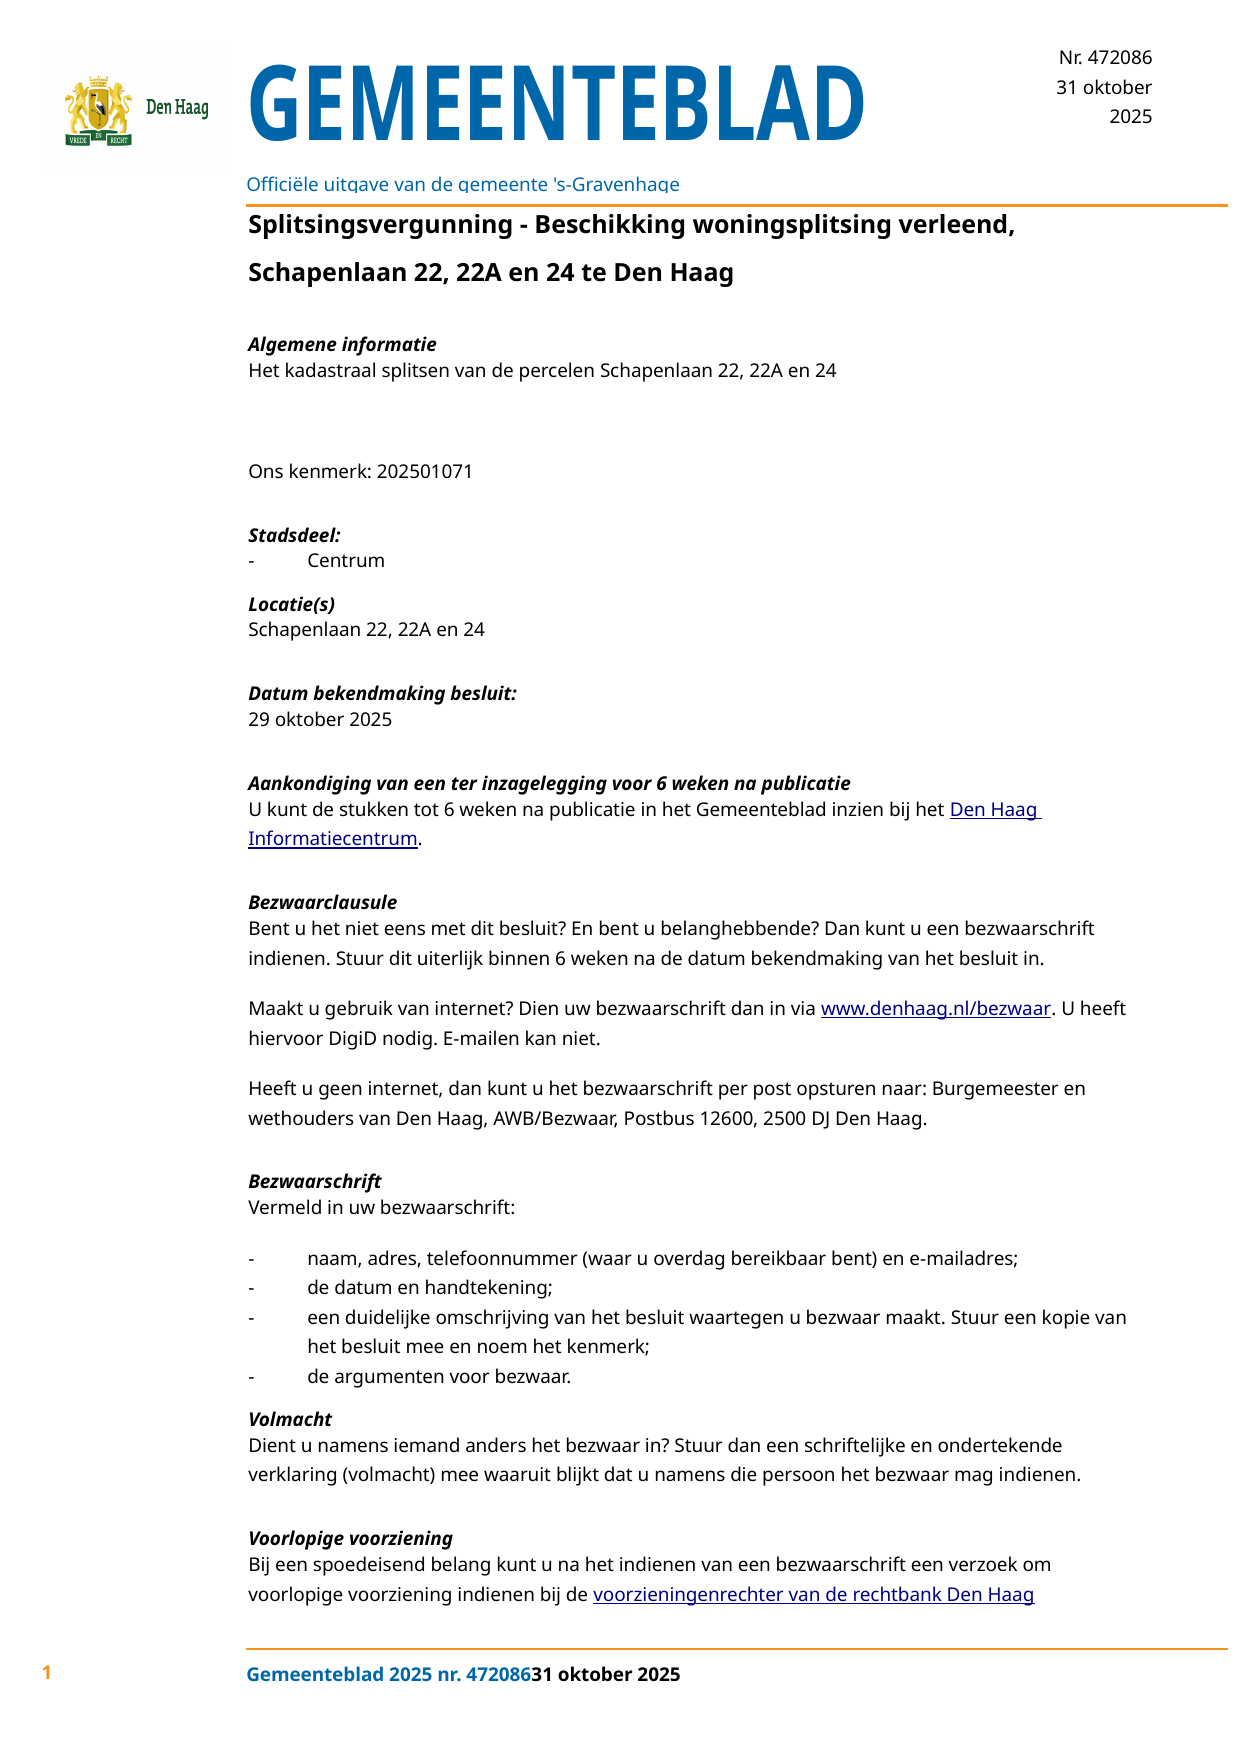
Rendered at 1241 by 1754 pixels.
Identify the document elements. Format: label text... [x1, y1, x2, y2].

text Splitsingsvergunning - Beschikking woningsplitsing verleend, Schapenlaan 22, 22A en 24 te Den Haag [248, 207, 1152, 288]
text Bezwaarschrift [248, 1169, 1152, 1194]
text Bezwaarclausule [248, 889, 1152, 915]
text Schapenlaan 22, 22A en 24 [248, 617, 1152, 642]
text Locatie(s) [248, 591, 1152, 617]
list Centrum [248, 548, 1152, 573]
text Heeft u geen internet, dan kunt u het bezwaarschrift per post opsturen naar: Burgemeester en wethouders van Den Haag, AWB/Bezwaar, Postbus 12600, 2500 DJ Den Haag. [248, 1075, 1152, 1131]
text Ons kenmerk: 202501071 [248, 458, 1152, 484]
text Voorlopige voorziening [248, 1526, 1152, 1551]
text Maakt u gebruik van internet? Dien uw bezwaarschrift dan in via www.denhaag.nl/bezwaar. U heeft hiervoor DigiD nodig. E-mailen kan niet. [248, 995, 1152, 1051]
list de datum en handtekening; [248, 1274, 1152, 1300]
list naam, adres, telefoonnummer (waar u overdag bereikbaar bent) en e-mailadres; [248, 1245, 1152, 1271]
text Het kadastraal splitsen van de percelen Schapenlaan 22, 22A en 24 [248, 357, 1152, 383]
text Bij een spoedeisend belang kunt u na het indienen van een bezwaarschrift een verzoek om voorlopige voorziening indienen bij de voorzieningenrechter van de rechtbank Den Haag [248, 1551, 1152, 1607]
text Stadsdeel: [248, 522, 1152, 548]
text Algemene informatie [248, 331, 1152, 357]
picture [41, 47, 231, 172]
text Datum bekendmaking besluit: [248, 681, 1152, 706]
list een duidelijke omschrijving van het besluit waartegen u bezwaar maakt. Stuur een kopie van het besluit mee en noem het kenmerk; [248, 1304, 1152, 1359]
text Bent u het niet eens met dit besluit? En bent u belanghebbende? Dan kunt u een bezwaarschrift indienen. Stuur dit uiterlijk binnen 6 weken na de datum bekendmaking van het besluit in. [248, 915, 1152, 971]
text Vermeld in uw bezwaarschrift: [248, 1194, 1152, 1220]
text 29 oktober 2025 [248, 706, 1152, 732]
text Dient u namens iemand anders het bezwaar in? Stuur dan een schriftelijke en ondertekende verklaring (volmacht) mee waaruit blijkt dat u namens die persoon het bezwaar mag indienen. [248, 1432, 1152, 1487]
text Volmacht [248, 1406, 1152, 1432]
text Aankondiging van een ter inzagelegging voor 6 weken na publicatie [248, 770, 1152, 796]
list de argumenten voor bezwaar. [248, 1363, 1152, 1389]
text U kunt de stukken tot 6 weken na publicatie in het Gemeenteblad inzien bij het Den Haag Informatiecentrum. [248, 796, 1152, 851]
